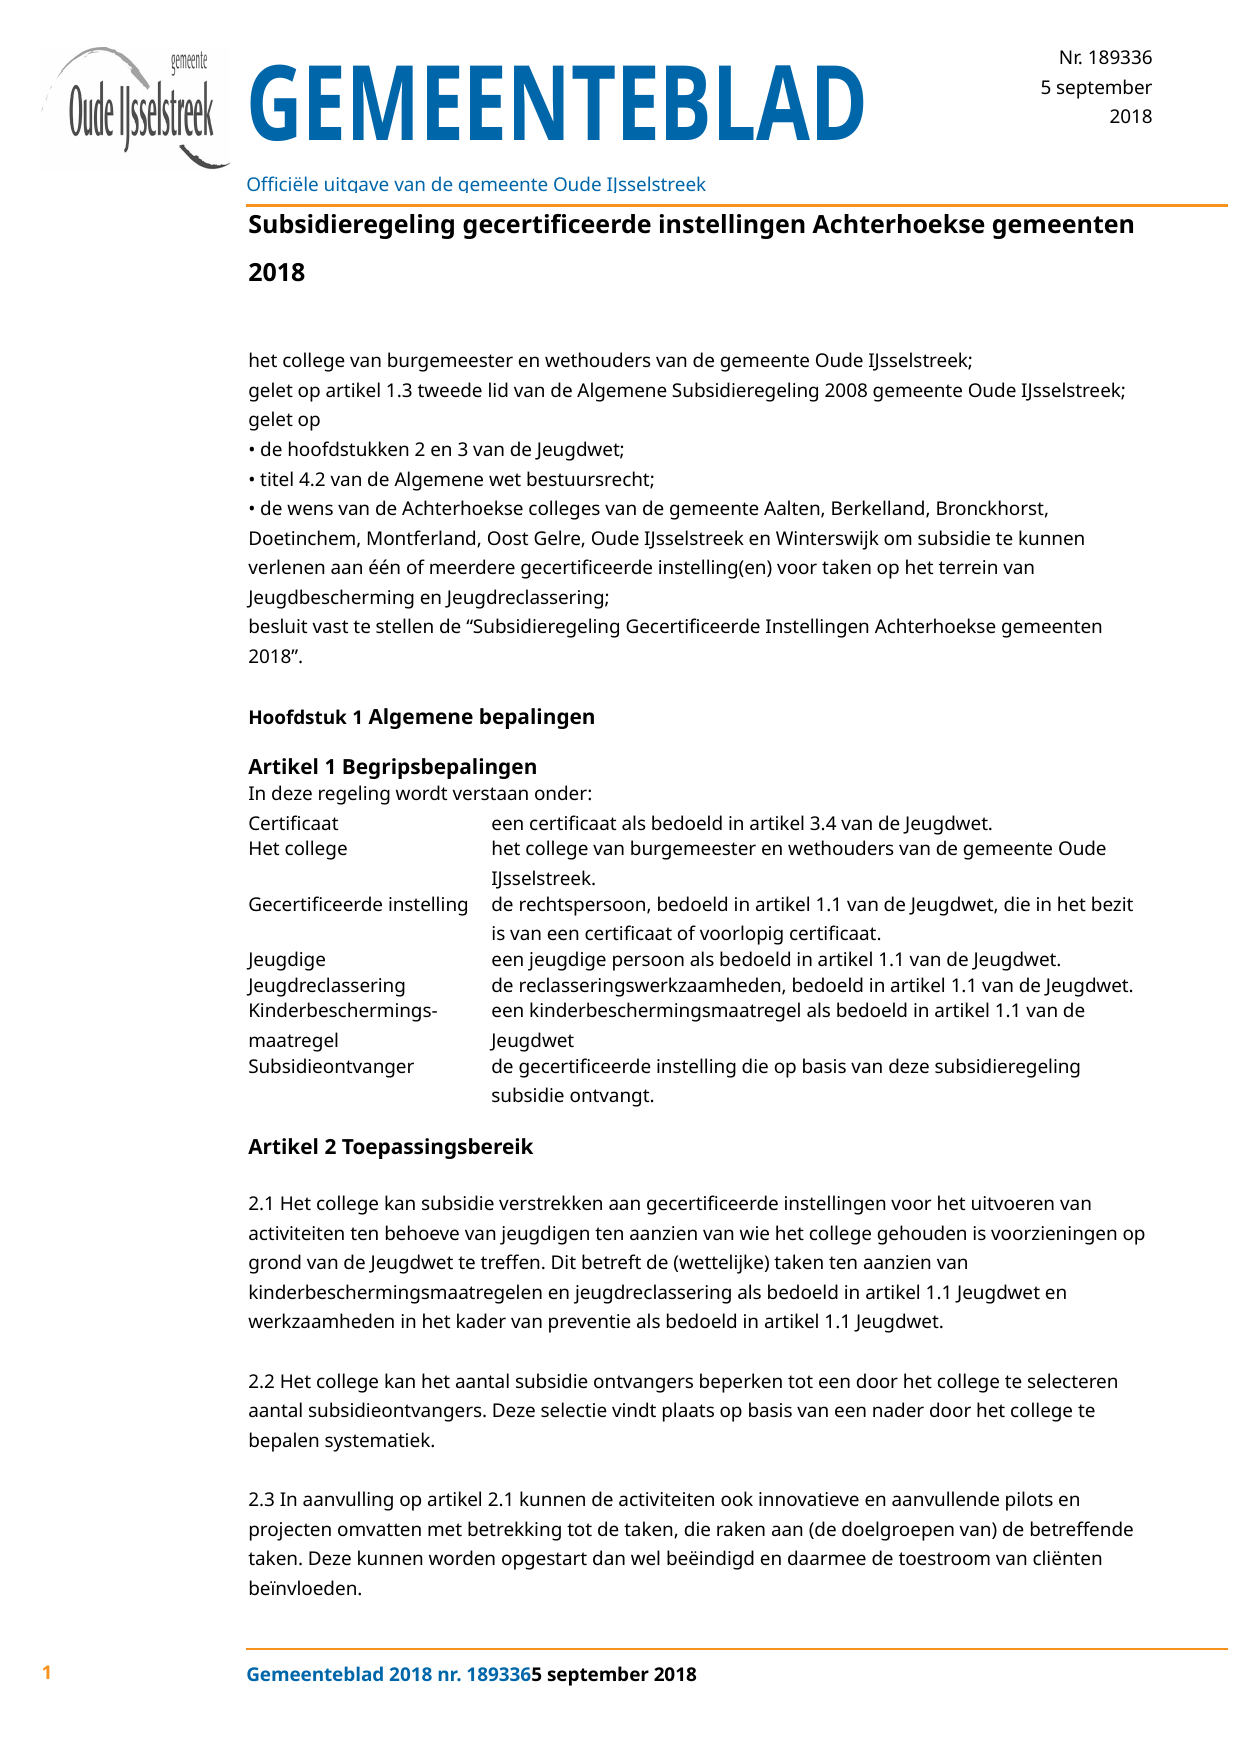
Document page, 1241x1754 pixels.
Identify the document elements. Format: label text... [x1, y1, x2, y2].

table_cell Jeugdige [248, 946, 491, 972]
table_header Certificaat [248, 810, 491, 836]
text Artikel 1 Begripsbepalingen [248, 752, 1152, 780]
text Subsidieregeling gecertificeerde instellingen Achterhoekse gemeenten 2018 [248, 207, 1152, 288]
table_cell het college van burgemeester en wethouders van de gemeente Oude IJsselstreek. [491, 836, 1152, 891]
text het college van burgemeester en wethouders van de gemeente Oude IJsselstreek; [248, 347, 1152, 373]
text 2.2 Het college kan het aantal subsidie ontvangers beperken tot een door het college te selecteren aantal subsidieontvangers. Deze selectie vindt plaats op basis van een nader door het college te bepalen systematiek. [248, 1368, 1152, 1453]
text gelet op artikel 1.3 tweede lid van de Algemene Subsidieregeling 2008 gemeente Oude IJsselstreek; [248, 377, 1152, 403]
table_cell Kinderbeschermings-maatregel [248, 998, 491, 1053]
table_cell Gecertificeerde instelling [248, 891, 491, 946]
table_header een certificaat als bedoeld in artikel 3.4 van de Jeugdwet. [491, 810, 1152, 836]
table_cell een jeugdige persoon als bedoeld in artikel 1.1 van de Jeugdwet. [491, 946, 1152, 972]
text In deze regeling wordt verstaan onder: [248, 780, 1152, 806]
text • titel 4.2 van de Algemene wet bestuursrecht; [248, 466, 1152, 492]
table_cell een kinderbeschermingsmaatregel als bedoeld in artikel 1.1 van de Jeugdwet [491, 998, 1152, 1053]
table_cell Het college [248, 836, 491, 891]
picture [41, 47, 231, 172]
text Hoofdstuk 1 Algemene bepalingen [248, 702, 1152, 731]
text • de wens van de Achterhoekse colleges van de gemeente Aalten, Berkelland, Bronckhorst, Doetinchem, Montferland, Oost Gelre, Oude IJsselstreek en Winterswijk om subsidie te kunnen verlenen aan één of meerdere gecertificeerde instelling(en) voor taken op het terrein van Jeugdbescherming en Jeugdreclassering; [248, 495, 1152, 610]
text gelet op [248, 407, 1152, 432]
table_cell de rechtspersoon, bedoeld in artikel 1.1 van de Jeugdwet, die in het bezit is van een certificaat of voorlopig certificaat. [491, 891, 1152, 946]
text 2.3 In aanvulling op artikel 2.1 kunnen de activiteiten ook innovatieve en aanvullende pilots en projecten omvatten met betrekking tot de taken, die raken aan (de doelgroepen van) de betreffende taken. Deze kunnen worden opgestart dan wel beëindigd en daarmee de toestroom van cliënten beïnvloeden. [248, 1486, 1152, 1601]
text • de hoofdstukken 2 en 3 van de Jeugdwet; [248, 436, 1152, 462]
table_cell Subsidieontvanger [248, 1053, 491, 1108]
table_cell de reclasseringswerkzaamheden, bedoeld in artikel 1.1 van de Jeugdwet. [491, 972, 1152, 998]
table_cell Jeugdreclassering [248, 972, 491, 998]
text besluit vast te stellen de “Subsidieregeling Gecertificeerde Instellingen Achterhoekse gemeenten 2018”. [248, 614, 1152, 669]
text Artikel 2 Toepassingsbereik [248, 1132, 1152, 1161]
table_cell de gecertificeerde instelling die op basis van deze subsidieregeling subsidie ontvangt. [491, 1053, 1152, 1108]
text 2.1 Het college kan subsidie verstrekken aan gecertificeerde instellingen voor het uitvoeren van activiteiten ten behoeve van jeugdigen ten aanzien van wie het college gehouden is voorzieningen op grond van de Jeugdwet te treffen. Dit betreft de (wettelijke) taken ten aanzien van kinderbeschermingsmaatregelen en jeugdreclassering als bedoeld in artikel 1.1 Jeugdwet en werkzaamheden in het kader van preventie als bedoeld in artikel 1.1 Jeugdwet. [248, 1190, 1152, 1334]
